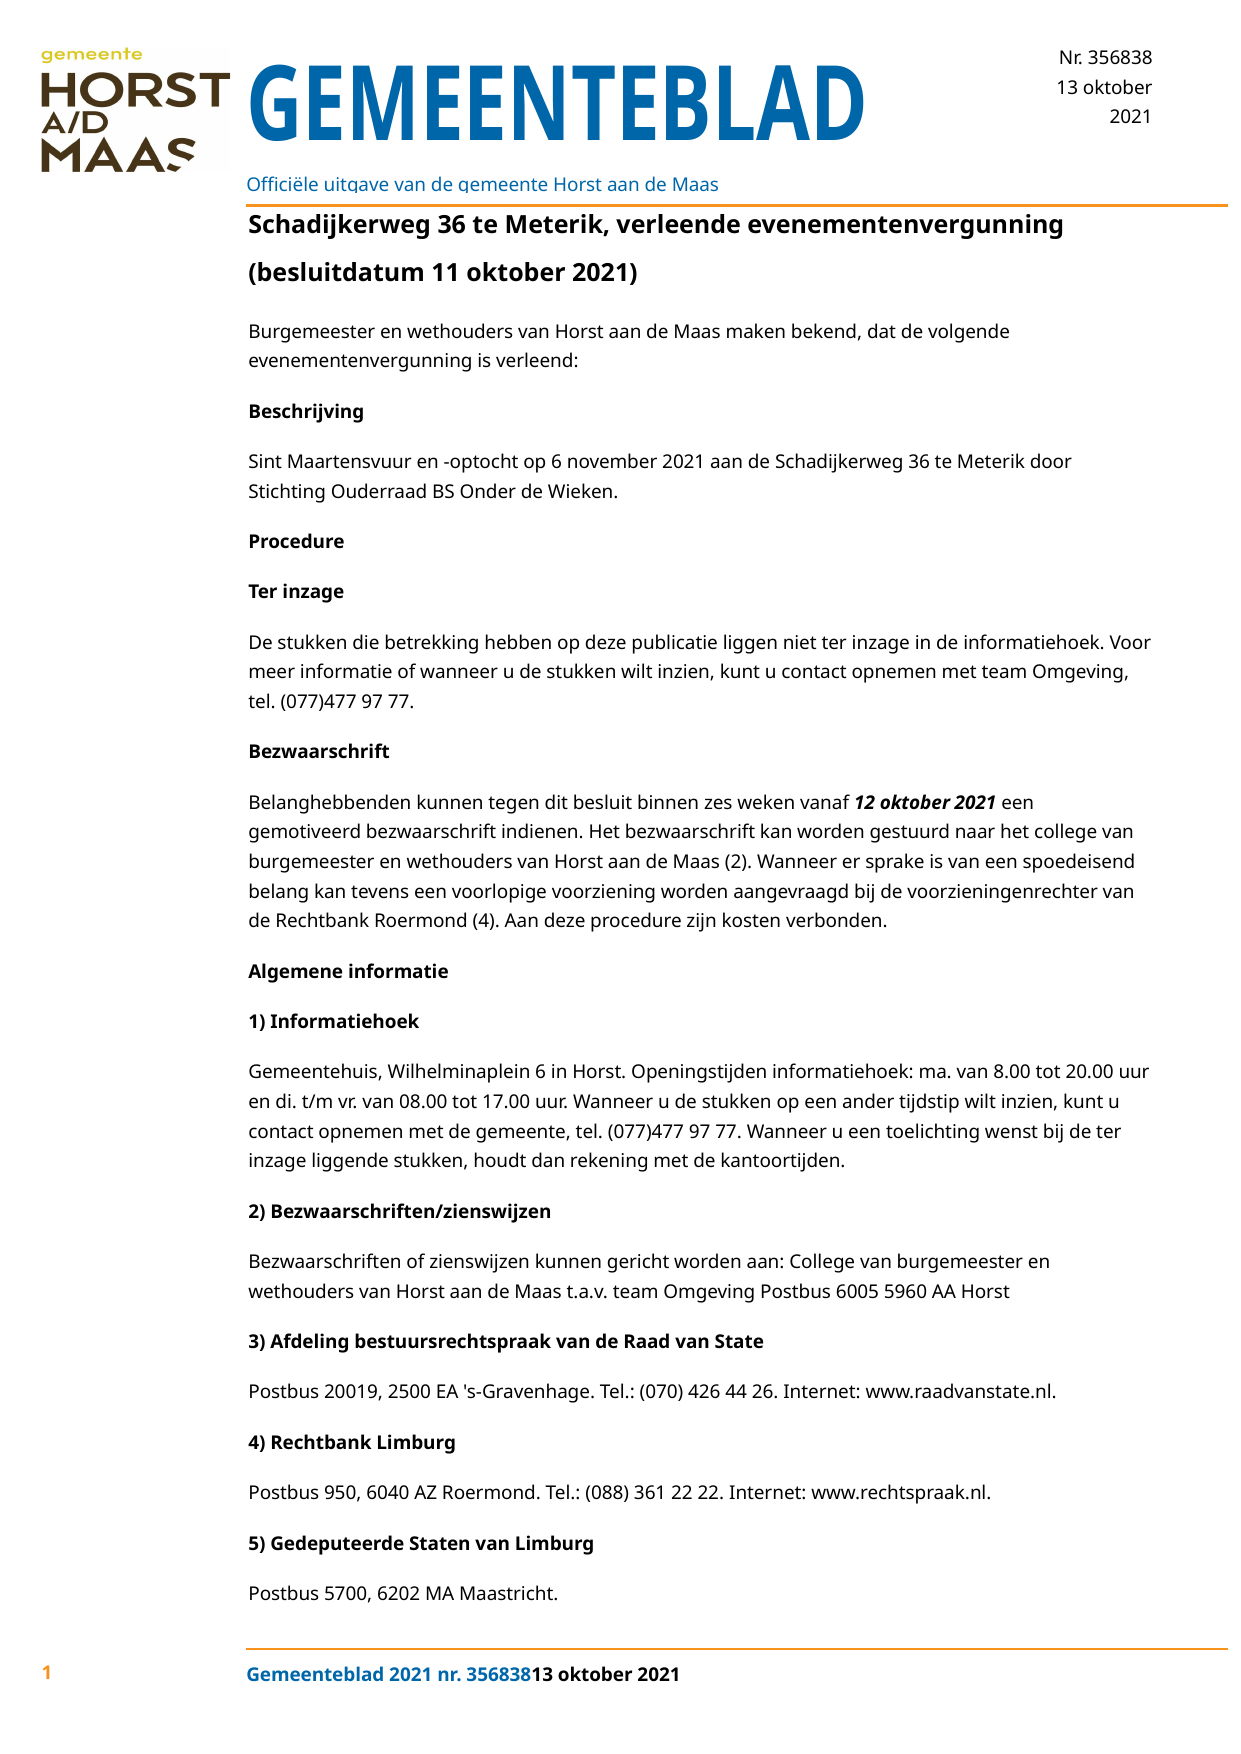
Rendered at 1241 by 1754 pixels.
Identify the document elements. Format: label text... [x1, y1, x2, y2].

text Bezwaarschriften of zienswijzen kunnen gericht worden aan: College van burgemeester en wethouders van Horst aan de Maas t.a.v. team Omgeving Postbus 6005 5960 AA Horst [248, 1248, 1152, 1304]
text 1) Informatiehoek [248, 1008, 1152, 1034]
text Postbus 950, 6040 AZ Roermond. Tel.: (088) 361 22 22. Internet: www.rechtspraak.nl. [248, 1479, 1152, 1505]
picture [41, 47, 231, 172]
text Gemeentehuis, Wilhelminaplein 6 in Horst. Openingstijden informatiehoek: ma. van 8.00 tot 20.00 uur en di. t/m vr. van 08.00 tot 17.00 uur. Wanneer u de stukken op een ander tijdstip wilt inzien, kunt u contact opnemen met de gemeente, tel. (077)477 97 77. Wanneer u een toelichting wenst bij de ter inzage liggende stukken, houdt dan rekening met de kantoortijden. [248, 1059, 1152, 1173]
text 2) Bezwaarschriften/zienswijzen [248, 1198, 1152, 1224]
text 5) Gedeputeerde Staten van Limburg [248, 1530, 1152, 1556]
text Ter inzage [248, 579, 1152, 604]
text Belanghebbenden kunnen tegen dit besluit binnen zes weken vanaf 12 oktober 2021 een gemotiveerd bezwaarschrift indienen. Het bezwaarschrift kan worden gestuurd naar het college van burgemeester en wethouders van Horst aan de Maas (2). Wanneer er sprake is van een spoedeisend belang kan tevens een voorlopige voorziening worden aangevraagd bij de voorzieningenrechter van de Rechtbank Roermond (4). Aan deze procedure zijn kosten verbonden. [248, 789, 1152, 933]
text Bezwaarschrift [248, 739, 1152, 764]
text De stukken die betrekking hebben op deze publicatie liggen niet ter inzage in de informatiehoek. Voor meer informatie of wanneer u de stukken wilt inzien, kunt u contact opnemen met team Omgeving, tel. (077)477 97 77. [248, 629, 1152, 714]
text Burgemeester en wethouders van Horst aan de Maas maken bekend, dat de volgende evenementenvergunning is verleend: [248, 318, 1152, 373]
text Algemene informatie [248, 958, 1152, 984]
text Postbus 5700, 6202 MA Maastricht. [248, 1580, 1152, 1606]
text Postbus 20019, 2500 EA 's-Gravenhage. Tel.: (070) 426 44 26. Internet: www.raadvanstate.nl. [248, 1379, 1152, 1404]
text 4) Rechtbank Limburg [248, 1429, 1152, 1455]
text Procedure [248, 528, 1152, 554]
text Sint Maartensvuur en -optocht op 6 november 2021 aan de Schadijkerweg 36 te Meterik door Stichting Ouderraad BS Onder de Wieken. [248, 448, 1152, 504]
text Schadijkerweg 36 te Meterik, verleende evenementenvergunning (besluitdatum 11 oktober 2021) [248, 207, 1152, 288]
text Beschrijving [248, 398, 1152, 424]
text 3) Afdeling bestuursrechtspraak van de Raad van State [248, 1328, 1152, 1354]
